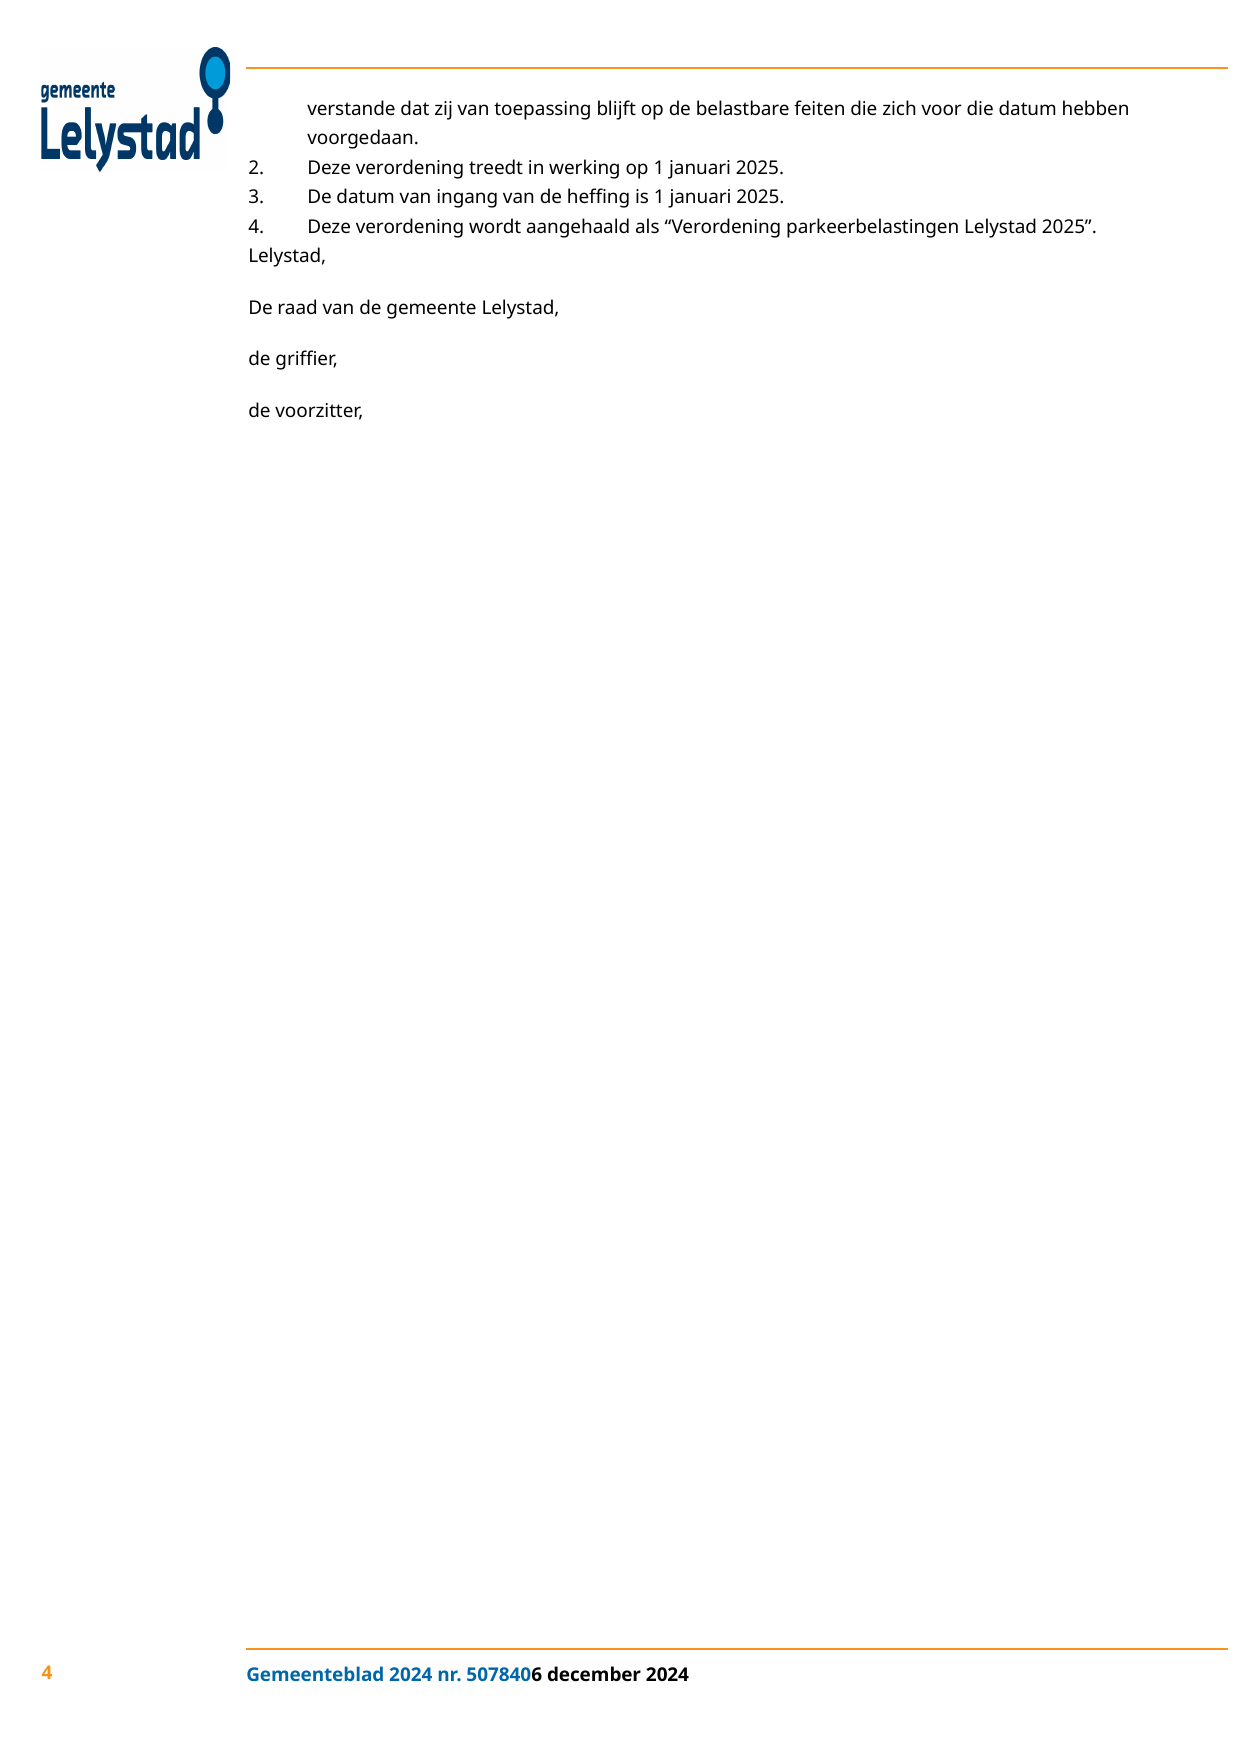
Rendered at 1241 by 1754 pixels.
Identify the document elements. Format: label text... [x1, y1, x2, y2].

text de griffier, [248, 346, 1152, 371]
list Deze verordening treedt in werking op 1 januari 2025. [248, 154, 1152, 180]
list Deze verordening wordt aangehaald als “Verordening parkeerbelastingen Lelystad 2025”. [248, 213, 1152, 239]
text de voorzitter, [248, 397, 1152, 423]
list De datum van ingang van de heffing is 1 januari 2025. [248, 183, 1152, 209]
text De raad van de gemeente Lelystad, [248, 294, 1152, 320]
text Lelystad, [248, 243, 1152, 268]
list verstande dat zij van toepassing blijft op de belastbare feiten die zich voor die datum hebben voorgedaan. [248, 95, 1152, 150]
picture [41, 47, 231, 172]
